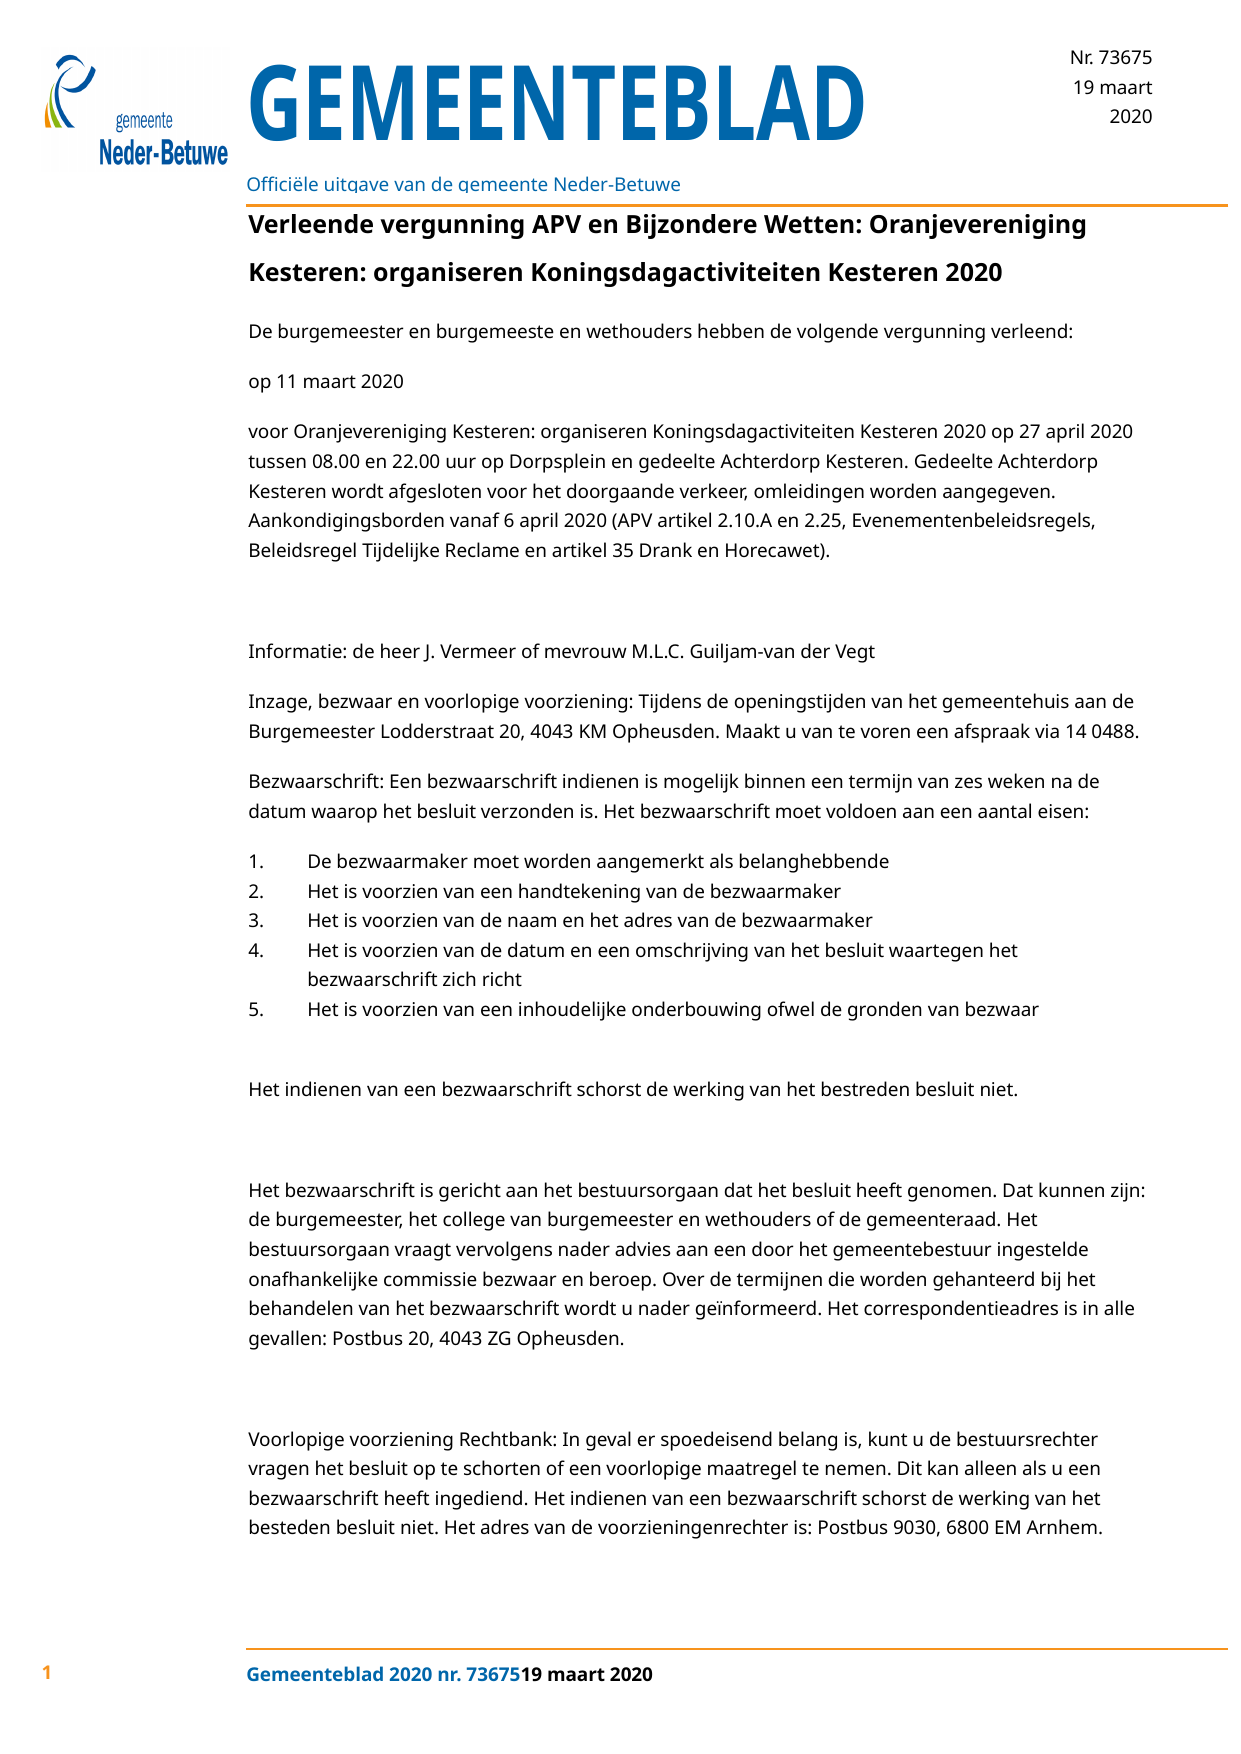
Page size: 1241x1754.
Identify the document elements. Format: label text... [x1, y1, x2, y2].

picture [41, 47, 231, 172]
list Het is voorzien van de datum en een omschrijving van het besluit waartegen het bezwaarschrift zich richt [248, 937, 1152, 992]
list De bezwaarmaker moet worden aangemerkt als belanghebbende [248, 848, 1152, 874]
list Het is voorzien van de naam en het adres van de bezwaarmaker [248, 907, 1152, 933]
text Voorlopige voorziening Rechtbank: In geval er spoedeisend belang is, kunt u de bestuursrechter vragen het besluit op te schorten of een voorlopige maatregel te nemen. Dit kan alleen als u een bezwaarschrift heeft ingediend. Het indienen van een bezwaarschrift schorst de werking van het besteden besluit niet. Het adres van de voorzieningenrechter is: Postbus 9030, 6800 EM Arnhem. [248, 1426, 1152, 1540]
text Inzage, bezwaar en voorlopige voorziening: Tijdens de openingstijden van het gemeentehuis aan de Burgemeester Lodderstraat 20, 4043 KM Opheusden. Maakt u van te voren een afspraak via 14 0488. [248, 688, 1152, 744]
list Het is voorzien van een inhoudelijke onderbouwing ofwel de gronden van bezwaar [248, 996, 1152, 1022]
text De burgemeester en burgemeeste en wethouders hebben de volgende vergunning verleend: [248, 318, 1152, 344]
text Verleende vergunning APV en Bijzondere Wetten: Oranjevereniging Kesteren: organiseren Koningsdagactiviteiten Kesteren 2020 [248, 207, 1152, 288]
text Bezwaarschrift: Een bezwaarschrift indienen is mogelijk binnen een termijn van zes weken na de datum waarop het besluit verzonden is. Het bezwaarschrift moet voldoen aan een aantal eisen: [248, 768, 1152, 824]
text voor Oranjevereniging Kesteren: organiseren Koningsdagactiviteiten Kesteren 2020 op 27 april 2020 tussen 08.00 en 22.00 uur op Dorpsplein en gedeelte Achterdorp Kesteren. Gedeelte Achterdorp Kesteren wordt afgesloten voor het doorgaande verkeer, omleidingen worden aangegeven. Aankondigingsborden vanaf 6 april 2020 (APV artikel 2.10.A en 2.25, Evenementenbeleidsregels, Beleidsregel Tijdelijke Reclame en artikel 35 Drank en Horecawet). [248, 419, 1152, 563]
text op 11 maart 2020 [248, 368, 1152, 394]
text Het bezwaarschrift is gericht aan het bestuursorgaan dat het besluit heeft genomen. Dat kunnen zijn: de burgemeester, het college van burgemeester en wethouders of de gemeenteraad. Het bestuursorgaan vraagt vervolgens nader advies aan een door het gemeentebestuur ingestelde onafhankelijke commissie bezwaar en beroep. Over de termijnen die worden gehanteerd bij het behandelen van het bezwaarschrift wordt u nader geïnformeerd. Het correspondentieadres is in alle gevallen: Postbus 20, 4043 ZG Opheusden. [248, 1177, 1152, 1351]
list Het is voorzien van een handtekening van de bezwaarmaker [248, 878, 1152, 904]
text Het indienen van een bezwaarschrift schorst de werking van het bestreden besluit niet. [248, 1076, 1152, 1102]
text Informatie: de heer J. Vermeer of mevrouw M.L.C. Guiljam-van der Vegt [248, 638, 1152, 664]
